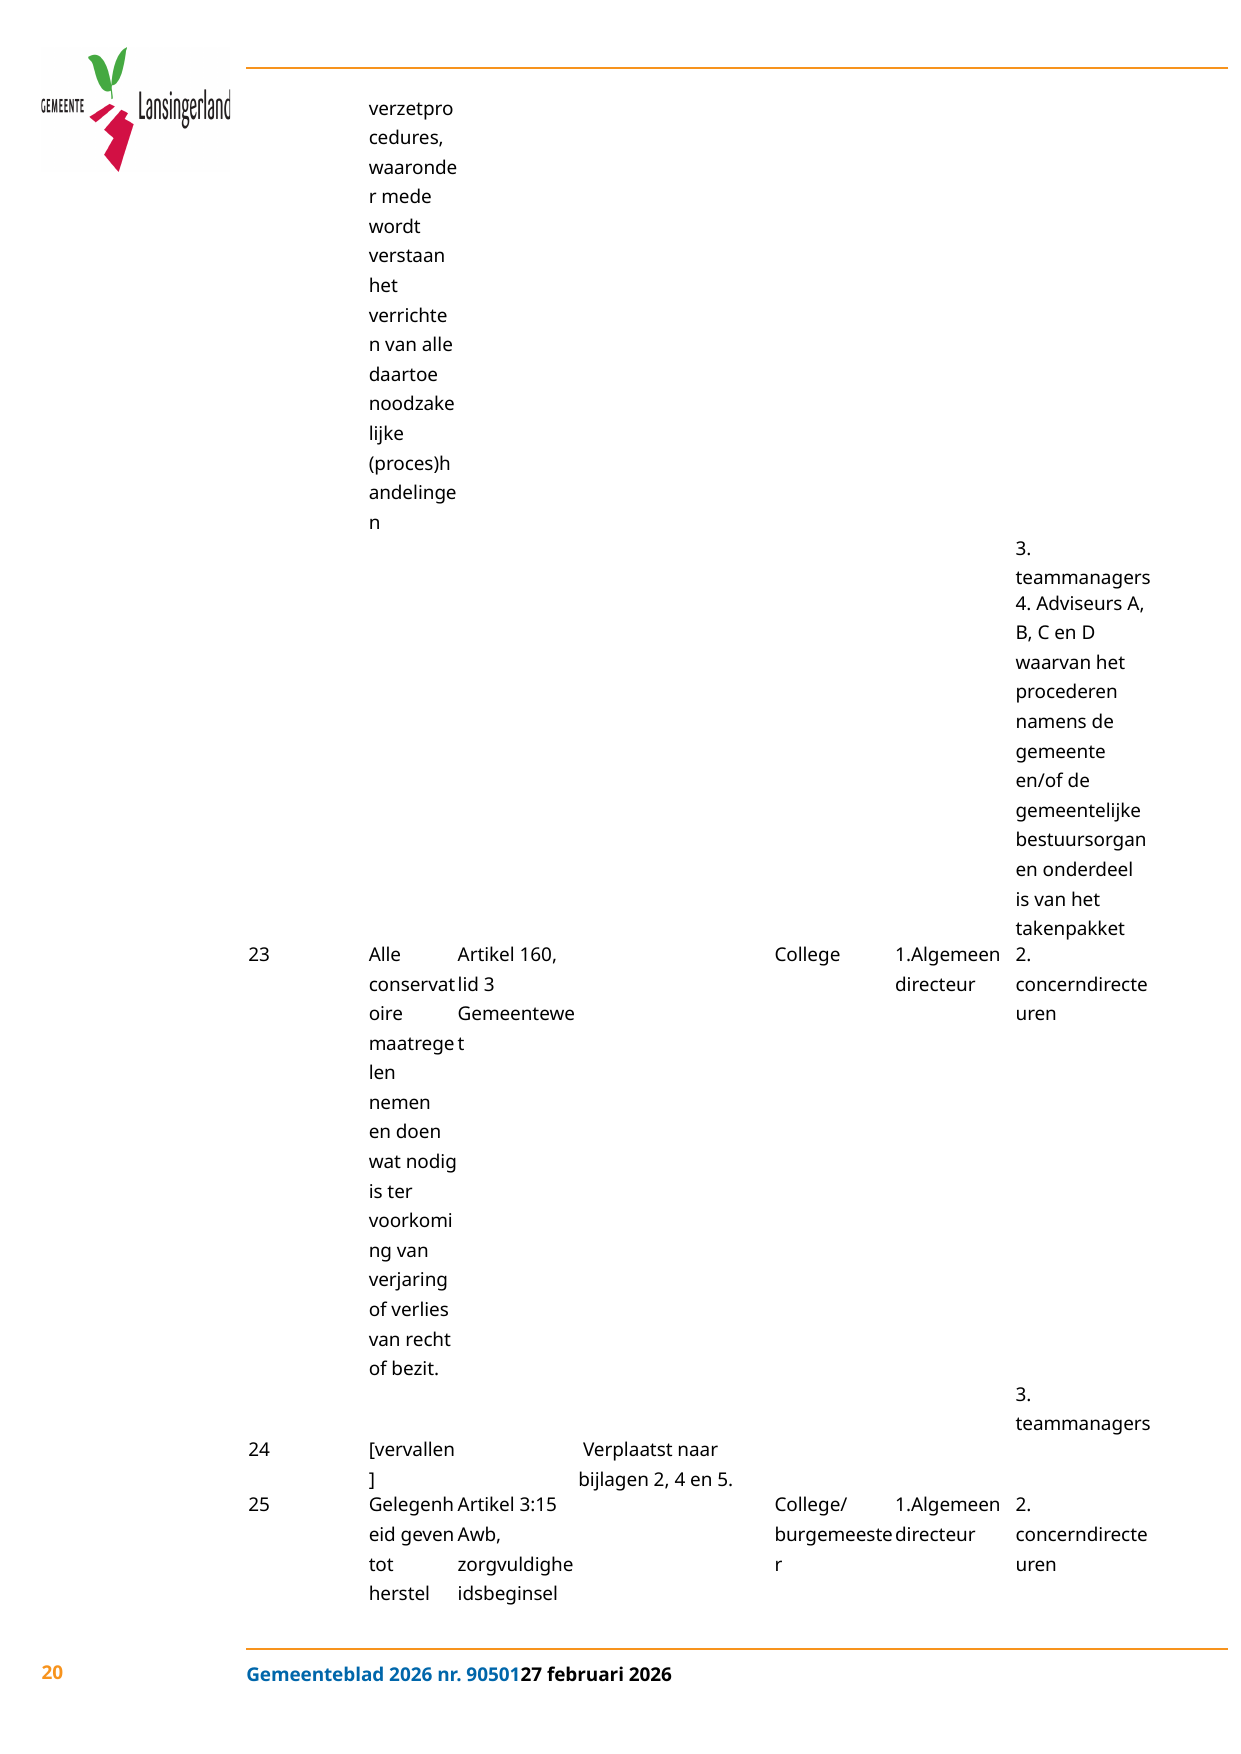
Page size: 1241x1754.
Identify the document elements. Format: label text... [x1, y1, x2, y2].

table_cell College/burgemeester [774, 1492, 895, 1606]
table_cell [895, 535, 1015, 590]
table_cell [578, 95, 774, 535]
table_cell verzetprocedures, waaronder mede wordt verstaan het verrichten van alle daartoe noodzakelijke (proces)handelingen [369, 95, 457, 535]
table_cell 2. concerndirecteuren [1015, 1492, 1152, 1606]
table_cell [1015, 95, 1152, 535]
table_cell [458, 95, 578, 535]
table_cell [458, 1436, 578, 1492]
table_cell [578, 535, 774, 590]
table_cell 25 [248, 1492, 368, 1606]
table_cell [774, 95, 895, 535]
table_cell 4. Adviseurs A, B, C en D waarvan het procederen namens de gemeente en/of de gemeentelijke bestuursorganen onderdeel is van het takenpakket [1015, 590, 1152, 941]
table_cell [578, 590, 774, 941]
table_cell [895, 590, 1015, 941]
table_cell Gelegenheid geven tot herstel [369, 1492, 457, 1606]
table_cell [774, 1381, 895, 1436]
table_cell Artikel 160, lid 3 Gemeentewet [458, 941, 578, 1381]
table_cell 3. teammanagers [1015, 535, 1152, 590]
table_cell 1.Algemeen directeur [895, 941, 1015, 1381]
table_cell 3. teammanagers [1015, 1381, 1152, 1436]
table_cell 23 [248, 941, 368, 1381]
table_cell [248, 1381, 368, 1436]
table_cell [369, 535, 457, 590]
table_cell 2. concerndirecteuren [1015, 941, 1152, 1381]
table_cell [248, 95, 368, 535]
table_cell [458, 1381, 578, 1436]
table_cell [774, 1436, 895, 1492]
picture [41, 47, 231, 172]
table_cell College [774, 941, 895, 1381]
table_cell [578, 1492, 774, 1606]
table_cell [458, 590, 578, 941]
table_cell [vervallen] [369, 1436, 457, 1492]
table_cell Alle conservatoire maatregelen nemen en doen wat nodig is ter voorkoming van verjaring of verlies van recht of bezit. [369, 941, 457, 1381]
table_cell [895, 95, 1015, 535]
table_cell [895, 1436, 1015, 1492]
table_cell [1015, 1436, 1152, 1492]
table_cell [369, 1381, 457, 1436]
table_cell 1.Algemeen directeur [895, 1492, 1015, 1606]
table_cell [578, 1381, 774, 1436]
table_cell [774, 590, 895, 941]
table_cell [578, 941, 774, 1381]
table_cell [248, 535, 368, 590]
table_cell [774, 535, 895, 590]
table_cell Artikel 3:15 Awb, zorgvuldigheidsbeginsel [458, 1492, 578, 1606]
table_cell [895, 1381, 1015, 1436]
table_cell Verplaatst naar bijlagen 2, 4 en 5. [578, 1436, 774, 1492]
table_cell [248, 590, 368, 941]
table_cell [458, 535, 578, 590]
table_cell 24 [248, 1436, 368, 1492]
table_cell [369, 590, 457, 941]
